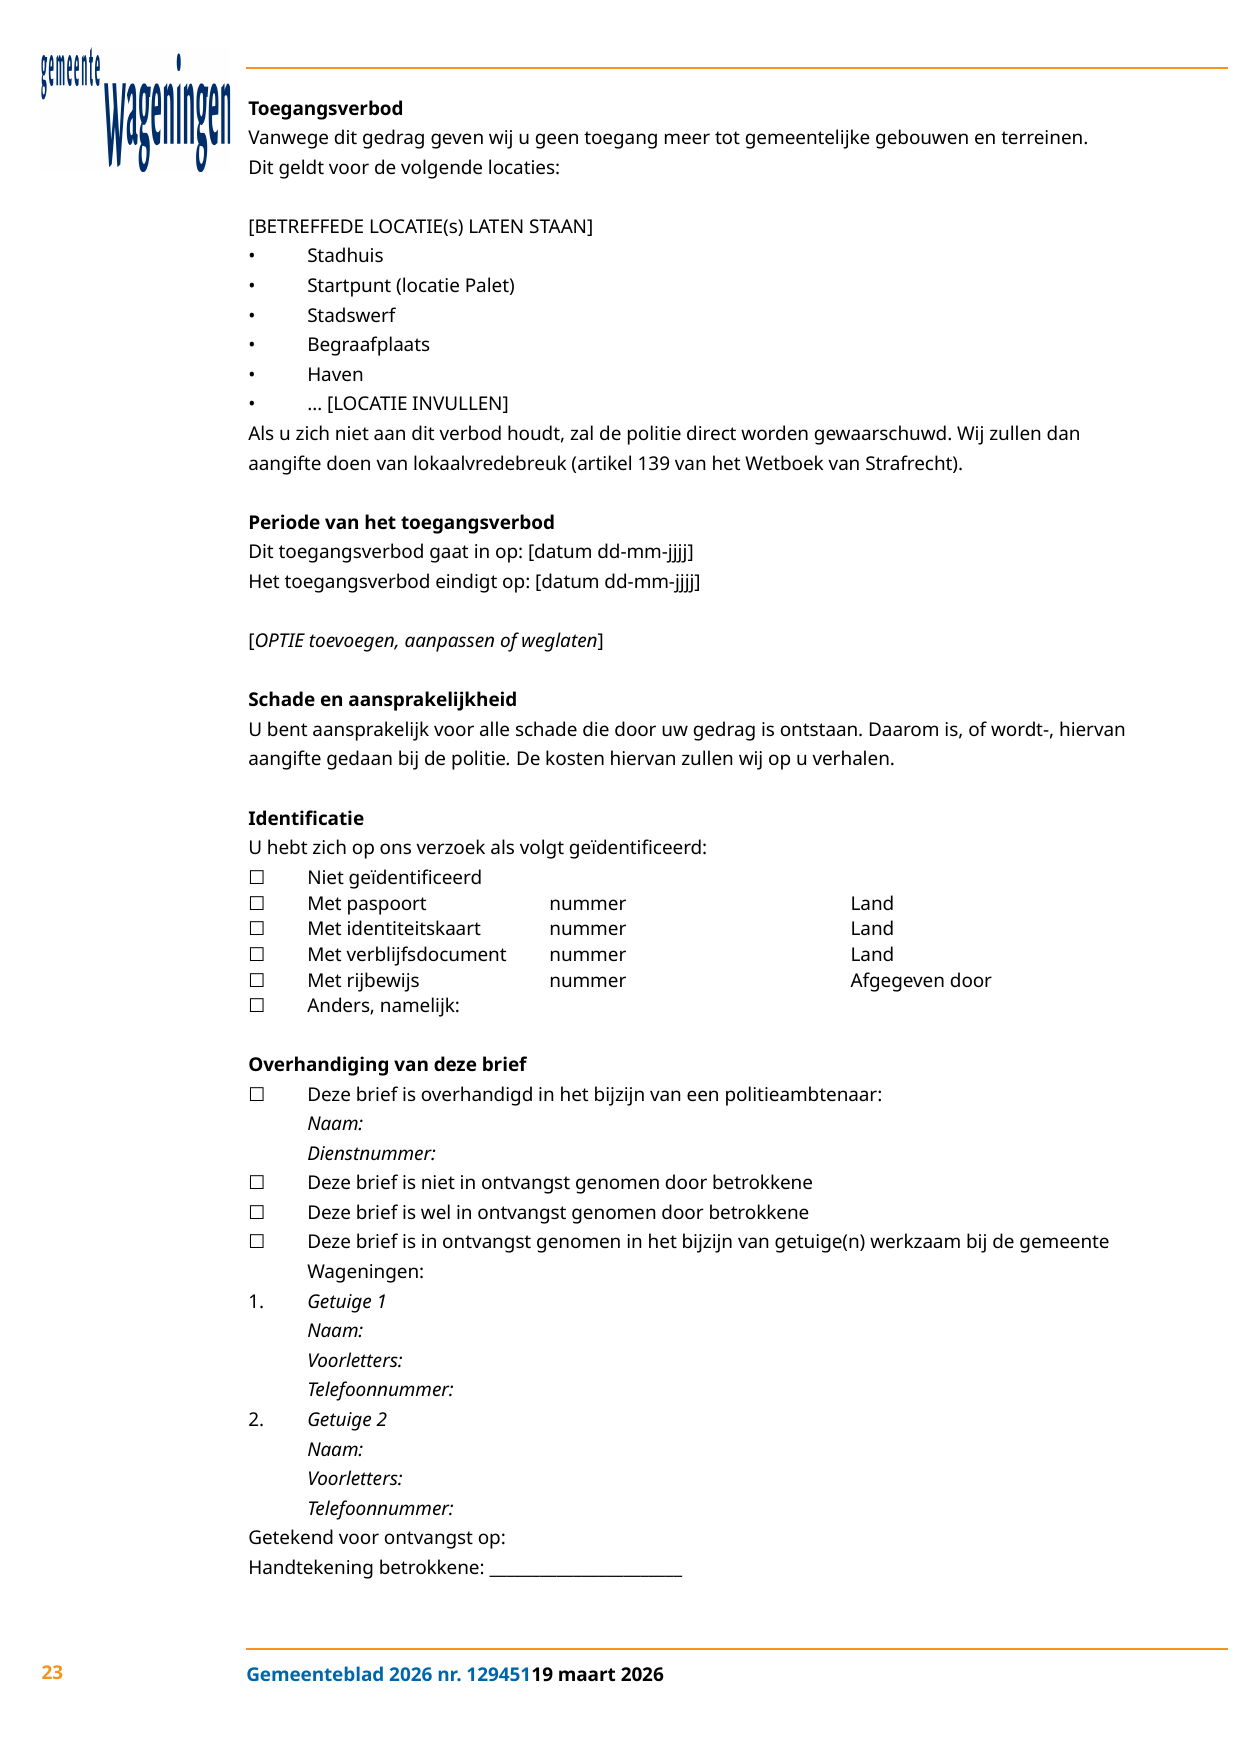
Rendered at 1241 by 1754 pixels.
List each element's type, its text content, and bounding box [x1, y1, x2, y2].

table_header Niet geïdentificeerd [248, 864, 549, 890]
list Naam: [248, 1110, 1152, 1136]
table_cell Met rijbewijs [248, 967, 549, 993]
table_header [549, 864, 850, 890]
table_cell nummer [549, 941, 850, 967]
text Vanwege dit gedrag geven wij u geen toegang meer tot gemeentelijke gebouwen en terreinen. [248, 124, 1152, 150]
list Getuige 1 [248, 1288, 1152, 1314]
list Deze brief is niet in ontvangst genomen door betrokkene [248, 1169, 1152, 1195]
table_cell Met verblijfsdocument [248, 941, 549, 967]
text Overhandiging van deze brief [248, 1051, 1152, 1077]
picture [41, 47, 231, 172]
text Getekend voor ontvangst op: [248, 1524, 1152, 1550]
list … [LOCATIE INVULLEN] [248, 391, 1152, 416]
text U hebt zich op ons verzoek als volgt geïdentificeerd: [248, 834, 1152, 860]
text Dit geldt voor de volgende locaties: [248, 154, 1152, 180]
list Naam: [248, 1436, 1152, 1462]
list Telefoonnummer: [248, 1377, 1152, 1402]
table_cell Land [850, 916, 1152, 941]
list Begraafplaats [248, 331, 1152, 357]
table_cell nummer [549, 967, 850, 993]
text Het toegangsverbod eindigt op: [datum dd-mm-jjjj] [248, 568, 1152, 594]
table_cell Land [850, 941, 1152, 967]
list Stadswerf [248, 302, 1152, 328]
table_cell Afgegeven door [850, 967, 1152, 993]
table_cell Anders, namelijk: [248, 993, 1152, 1018]
list Telefoonnummer: [248, 1495, 1152, 1521]
list Naam: [248, 1317, 1152, 1343]
table_cell nummer [549, 916, 850, 941]
list Voorletters: [248, 1465, 1152, 1491]
text Schade en aansprakelijkheid [248, 686, 1152, 712]
table_cell Met paspoort [248, 890, 549, 916]
list Deze brief is in ontvangst genomen in het bijzijn van getuige(n) werkzaam bij de gemeente Wageningen: [248, 1229, 1152, 1284]
list Voorletters: [248, 1347, 1152, 1373]
text Identificatie [248, 805, 1152, 831]
list Dienstnummer: [248, 1140, 1152, 1166]
text Handtekening betrokkene: _______________________ [248, 1554, 1152, 1580]
list Deze brief is overhandigd in het bijzijn van een politieambtenaar: [248, 1081, 1152, 1107]
text [OPTIE toevoegen, aanpassen of weglaten] [248, 627, 1152, 653]
list Startpunt (locatie Palet) [248, 272, 1152, 298]
list Stadhuis [248, 243, 1152, 268]
table_cell nummer [549, 890, 850, 916]
list Deze brief is wel in ontvangst genomen door betrokkene [248, 1199, 1152, 1225]
text U bent aansprakelijk voor alle schade die door uw gedrag is ontstaan. Daarom is, of wordt-, hiervan aangifte gedaan bij de politie. De kosten hiervan zullen wij op u verhalen. [248, 716, 1152, 771]
list Getuige 2 [248, 1406, 1152, 1432]
table_cell Land [850, 890, 1152, 916]
table_cell Met identiteitskaart [248, 916, 549, 941]
table_header [850, 864, 1152, 890]
list Haven [248, 361, 1152, 387]
text Toegangsverbod [248, 95, 1152, 121]
text [BETREFFEDE LOCATIE(s) LATEN STAAN] [248, 213, 1152, 239]
text Periode van het toegangsverbod [248, 509, 1152, 535]
text Dit toegangsverbod gaat in op: [datum dd-mm-jjjj] [248, 538, 1152, 564]
text Als u zich niet aan dit verbod houdt, zal de politie direct worden gewaarschuwd. Wij zullen dan aangifte doen van lokaalvredebreuk (artikel 139 van het Wetboek van Strafrecht). [248, 420, 1152, 476]
